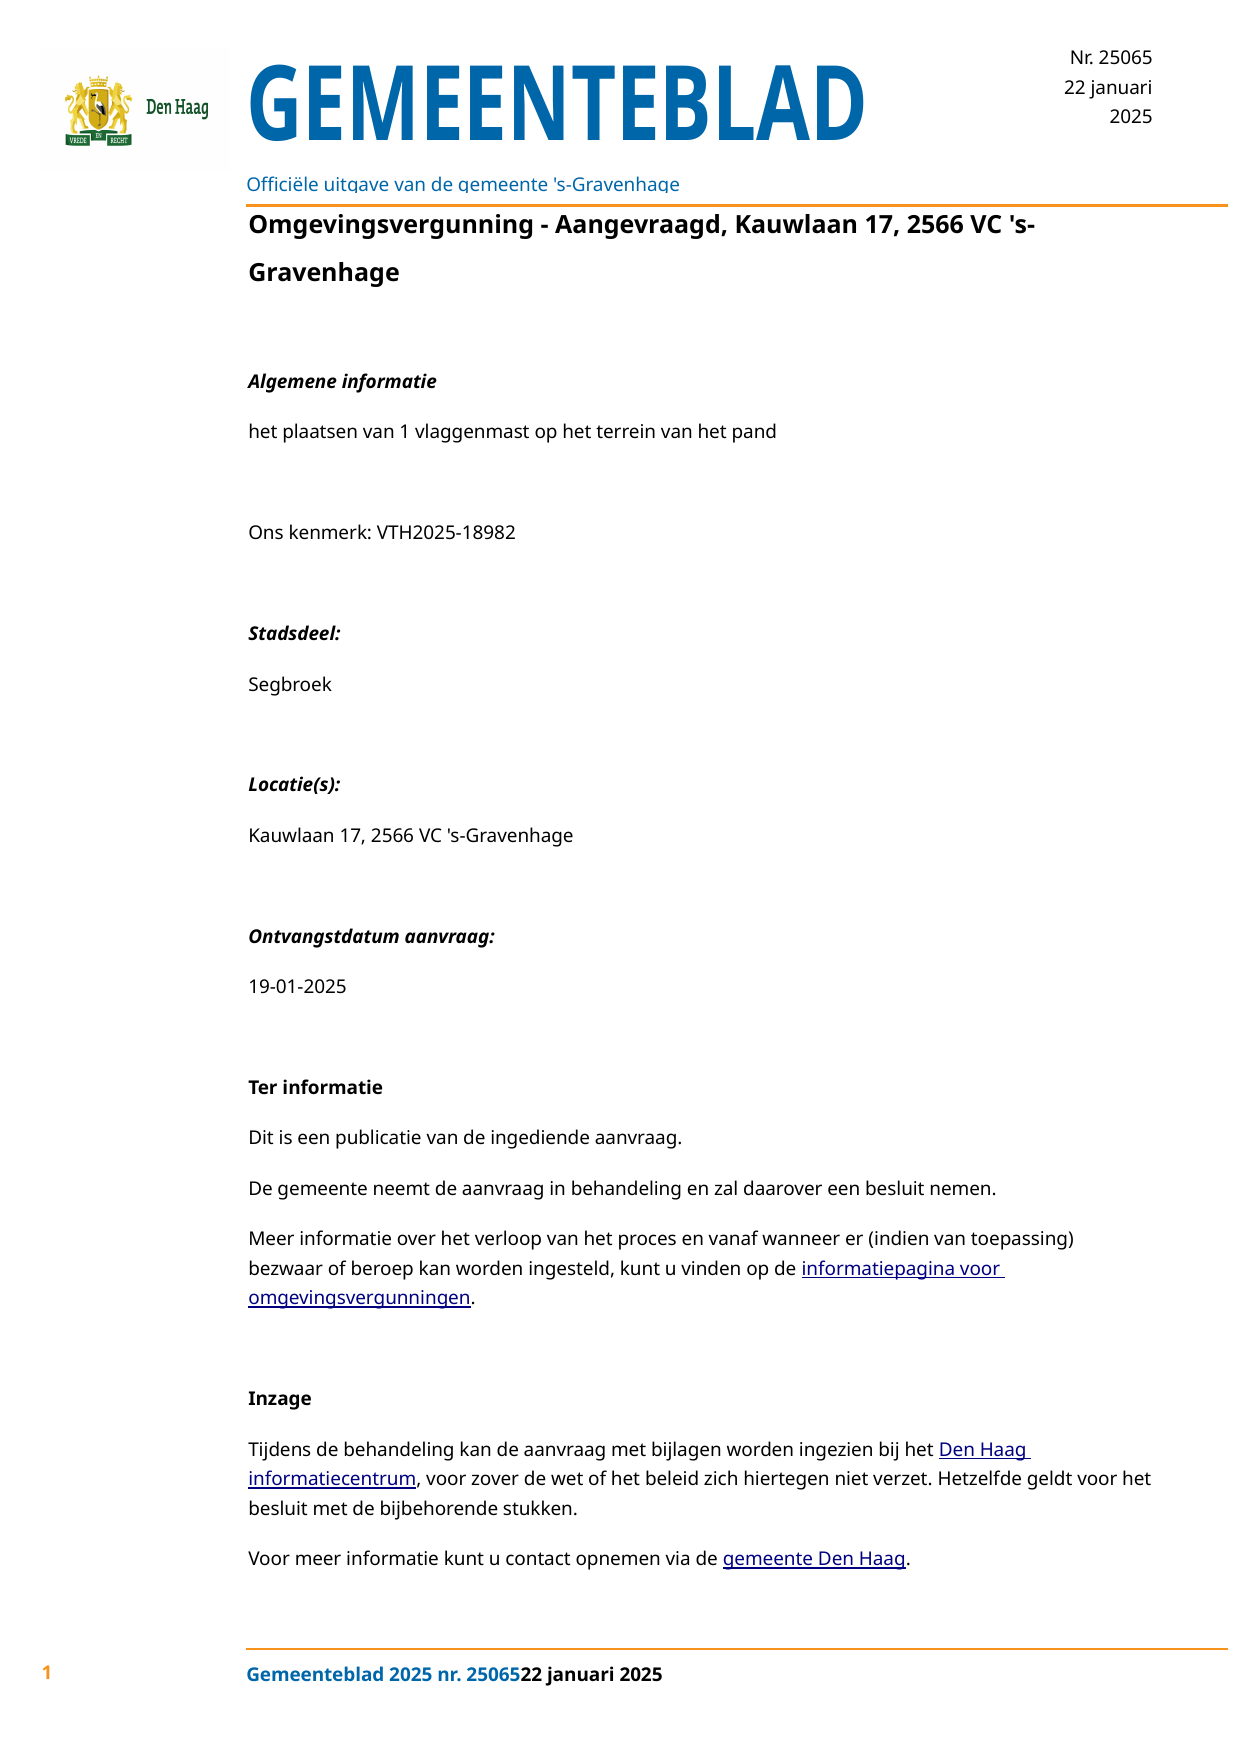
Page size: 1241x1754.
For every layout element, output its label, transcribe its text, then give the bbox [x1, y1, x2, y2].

text Ontvangstdatum aanvraag: [248, 923, 1152, 949]
text Inzage [248, 1385, 1152, 1411]
text Meer informatie over het verloop van het proces en vanaf wanneer er (indien van toepassing) bezwaar of beroep kan worden ingesteld, kunt u vinden op de informatiepagina voor omgevingsvergunningen. [248, 1225, 1152, 1310]
text Segbroek [248, 671, 1152, 697]
text het plaatsen van 1 vlaggenmast op het terrein van het pand [248, 419, 1152, 444]
text 19-01-2025 [248, 973, 1152, 999]
text Stadsdeel: [248, 620, 1152, 646]
text Voor meer informatie kunt u contact opnemen via de gemeente Den Haag. [248, 1545, 1152, 1571]
text Omgevingsvergunning - Aangevraagd, Kauwlaan 17, 2566 VC 's-Gravenhage [248, 207, 1152, 288]
text Algemene informatie [248, 368, 1152, 394]
text Ter informatie [248, 1074, 1152, 1100]
text Locatie(s): [248, 772, 1152, 797]
text De gemeente neemt de aanvraag in behandeling en zal daarover een besluit nemen. [248, 1175, 1152, 1201]
text Dit is een publicatie van de ingediende aanvraag. [248, 1124, 1152, 1150]
text Tijdens de behandeling kan de aanvraag met bijlagen worden ingezien bij het Den Haag informatiecentrum, voor zover de wet of het beleid zich hiertegen niet verzet. Hetzelfde geldt voor het besluit met de bijbehorende stukken. [248, 1436, 1152, 1521]
picture [41, 47, 231, 172]
text Ons kenmerk: VTH2025-18982 [248, 519, 1152, 545]
text Kauwlaan 17, 2566 VC 's-Gravenhage [248, 822, 1152, 848]
